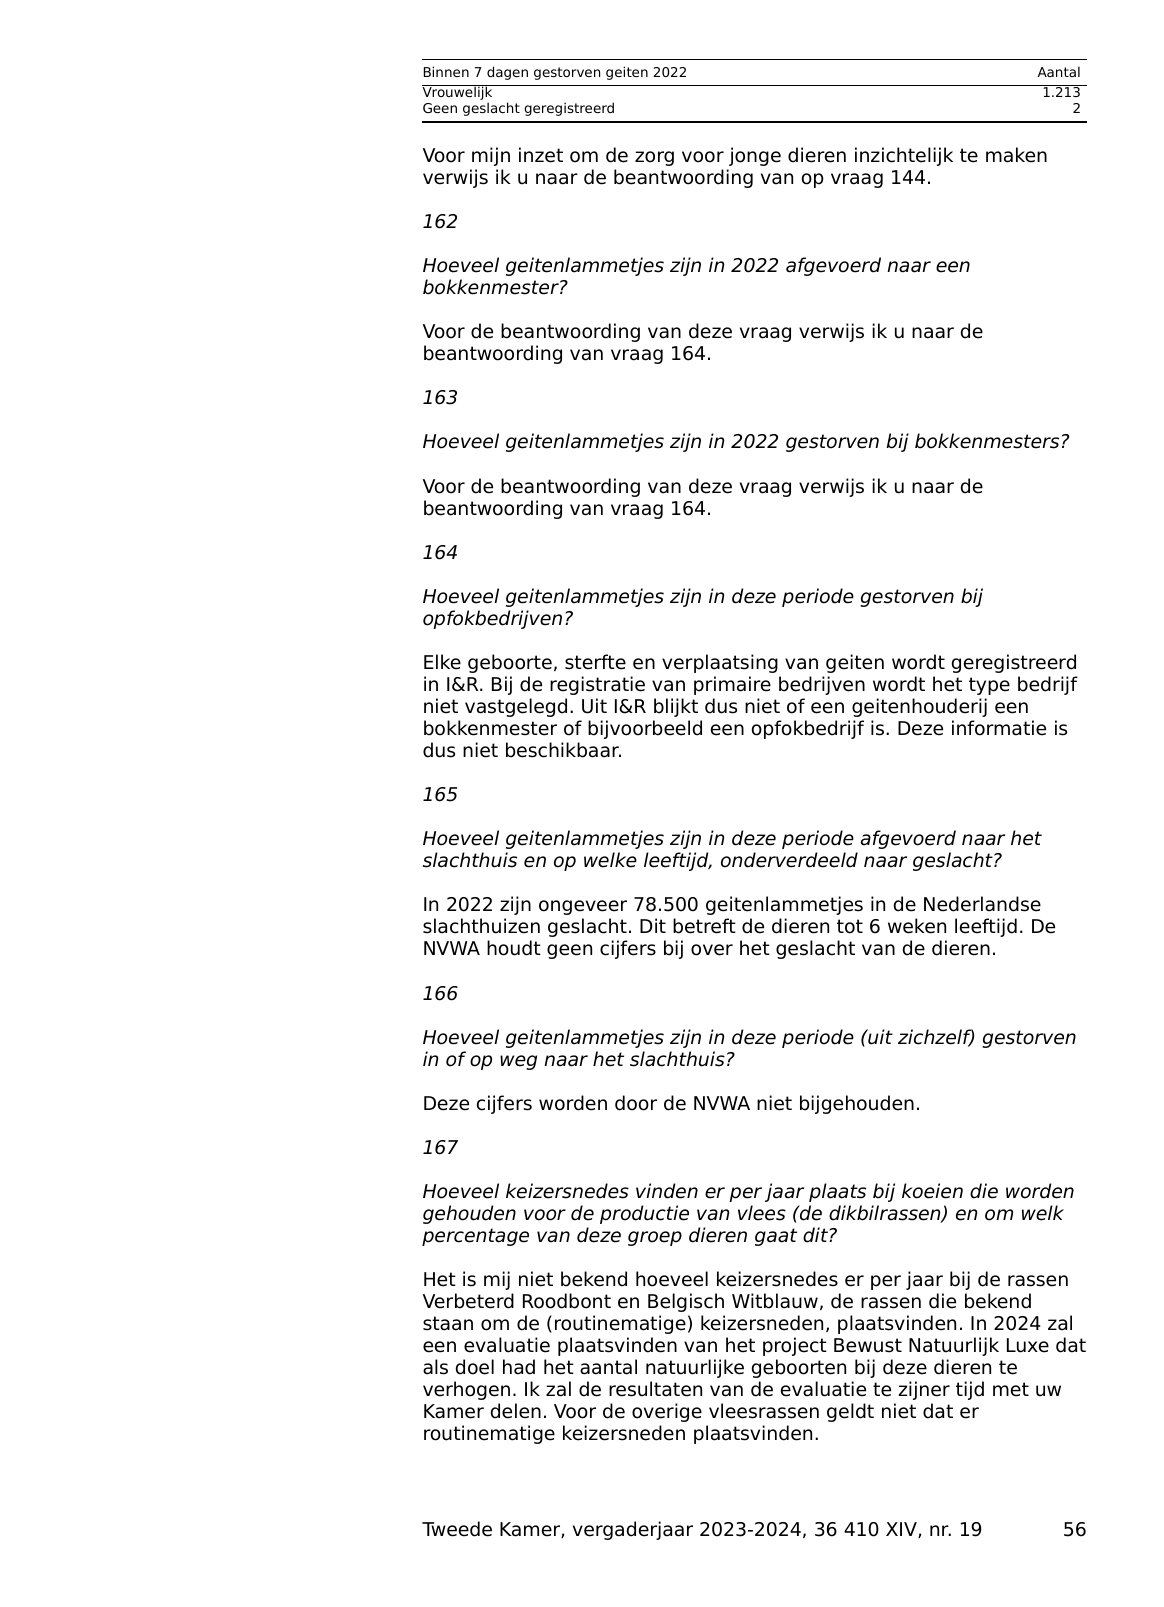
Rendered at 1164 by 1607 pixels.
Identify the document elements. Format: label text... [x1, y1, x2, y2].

text Voor mijn inzet om de zorg voor jonge dieren inzichtelijk te maken verwijs ik u naar de beantwoording van op vraag 144. [422, 144, 1087, 188]
text Voor de beantwoording van deze vraag verwijs ik u naar de beantwoording van vraag 164. [422, 321, 1087, 365]
table_cell Geen geslacht geregistreerd [422, 101, 936, 121]
table_header Aantal [936, 60, 1087, 85]
text Hoeveel geitenlammetjes zijn in deze periode afgevoerd naar het slachthuis en op welke leeftijd, onderverdeeld naar geslacht? [422, 828, 1087, 872]
subtitle 166 [422, 982, 1087, 1004]
subtitle 162 [422, 211, 1087, 233]
text Hoeveel geitenlammetjes zijn in deze periode gestorven bij opfokbedrijven? [422, 586, 1087, 630]
text Hoeveel keizersnedes vinden er per jaar plaats bij koeien die worden gehouden voor de productie van vlees (de dikbilrassen) en om welk percentage van deze groep dieren gaat dit? [422, 1181, 1087, 1247]
table_cell Vrouwelijk [422, 86, 936, 101]
text Deze cijfers worden door de NVWA niet bijgehouden. [422, 1093, 1087, 1115]
text Voor de beantwoording van deze vraag verwijs ik u naar de beantwoording van vraag 164. [422, 476, 1087, 519]
subtitle 163 [422, 387, 1087, 409]
text Hoeveel geitenlammetjes zijn in 2022 gestorven bij bokkenmesters? [422, 431, 1087, 453]
text Elke geboorte, sterfte en verplaatsing van geiten wordt geregistreerd in I&R. Bij de registratie van primaire bedrijven wordt het type bedrijf niet vastgelegd. Uit I&R blijkt dus niet of een geitenhouderij een bokkenmester of bijvoorbeeld een opfokbedrijf is. Deze informatie is dus niet beschikbaar. [422, 652, 1087, 762]
table_cell 2 [936, 101, 1087, 121]
text In 2022 zijn ongeveer 78.500 geitenlammetjes in de Nederlandse slachthuizen geslacht. Dit betreft de dieren tot 6 weken leeftijd. De NVWA houdt geen cijfers bij over het geslacht van de dieren. [422, 894, 1087, 960]
table_header Binnen 7 dagen gestorven geiten 2022 [422, 60, 936, 85]
subtitle 167 [422, 1137, 1087, 1159]
subtitle 165 [422, 784, 1087, 806]
text Hoeveel geitenlammetjes zijn in deze periode (uit zichzelf) gestorven in of op weg naar het slachthuis? [422, 1027, 1087, 1071]
text Hoeveel geitenlammetjes zijn in 2022 afgevoerd naar een bokkenmester? [422, 255, 1087, 299]
subtitle 164 [422, 542, 1087, 564]
table_cell 1.213 [936, 86, 1087, 101]
text Het is mij niet bekend hoeveel keizersnedes er per jaar bij de rassen Verbeterd Roodbont en Belgisch Witblauw, de rassen die bekend staan om de (routinematige) keizersneden, plaatsvinden. In 2024 zal een evaluatie plaatsvinden van het project Bewust Natuurlijk Luxe dat als doel had het aantal natuurlijke geboorten bij deze dieren te verhogen. Ik zal de resultaten van de evaluatie te zijner tijd met uw Kamer delen. Voor de overige vleesrassen geldt niet dat er routinematige keizersneden plaatsvinden. [422, 1269, 1087, 1445]
